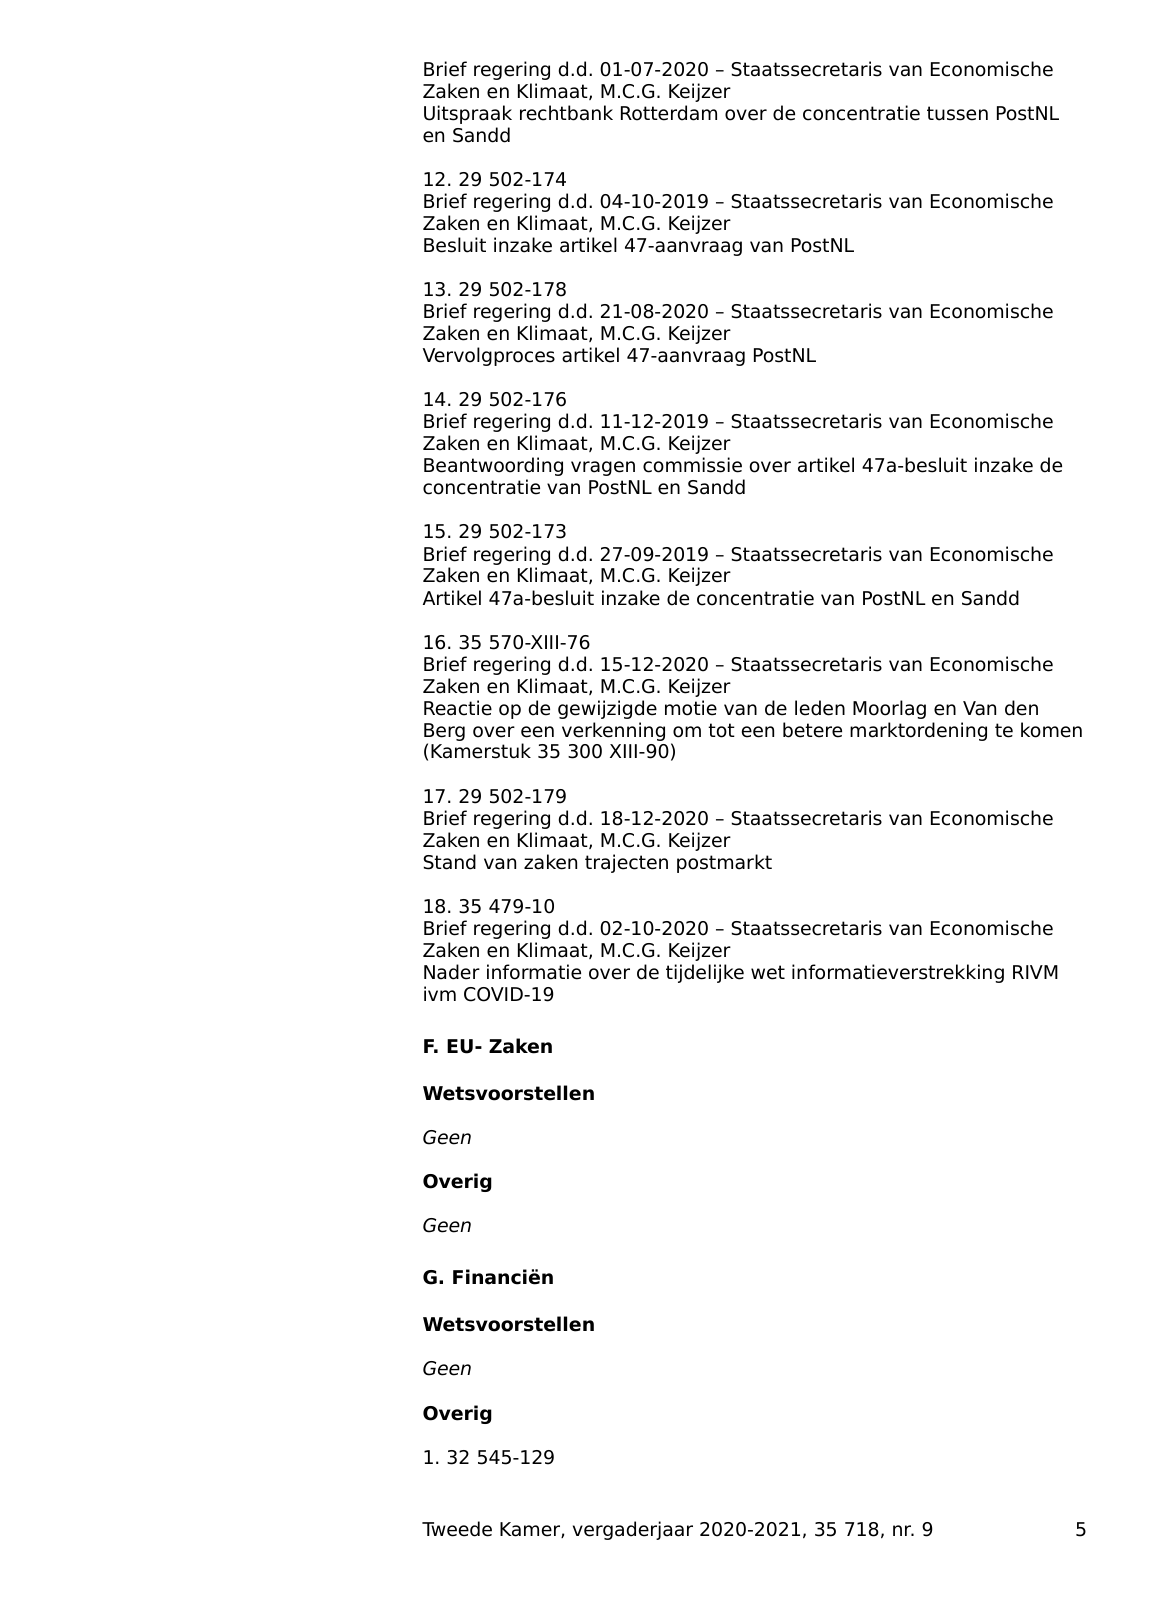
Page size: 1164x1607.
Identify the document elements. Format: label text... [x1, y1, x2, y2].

text Nader informatie over de tijdelijke wet informatieverstrekking RIVM ivm COVID-19 [422, 962, 1087, 1006]
subtitle Wetsvoorstellen [422, 1083, 1087, 1104]
text 1. 32 545-129 [422, 1447, 1087, 1468]
subtitle Geen [422, 1358, 1087, 1380]
text 17. 29 502-179 [422, 786, 1087, 808]
subtitle Geen [422, 1215, 1087, 1237]
text 14. 29 502-176 [422, 389, 1087, 411]
subtitle F. EU- Zaken [422, 1036, 1087, 1058]
text Brief regering d.d. 01-07-2020 – Staatssecretaris van Economische Zaken en Klimaat, M.C.G. Keijzer [422, 59, 1087, 103]
subtitle Overig [422, 1171, 1087, 1193]
text Reactie op de gewijzigde motie van de leden Moorlag en Van den Berg over een verkenning om tot een betere marktordening te komen (Kamerstuk 35 300 XIII-90) [422, 697, 1087, 763]
text Brief regering d.d. 11-12-2019 – Staatssecretaris van Economische Zaken en Klimaat, M.C.G. Keijzer [422, 411, 1087, 455]
text 18. 35 479-10 [422, 896, 1087, 918]
text 15. 29 502-173 [422, 521, 1087, 543]
text Brief regering d.d. 18-12-2020 – Staatssecretaris van Economische Zaken en Klimaat, M.C.G. Keijzer [422, 808, 1087, 852]
text Brief regering d.d. 04-10-2019 – Staatssecretaris van Economische Zaken en Klimaat, M.C.G. Keijzer [422, 191, 1087, 235]
text Brief regering d.d. 15-12-2020 – Staatssecretaris van Economische Zaken en Klimaat, M.C.G. Keijzer [422, 653, 1087, 697]
text Vervolgproces artikel 47-aanvraag PostNL [422, 345, 1087, 367]
text Besluit inzake artikel 47-aanvraag van PostNL [422, 235, 1087, 257]
subtitle Geen [422, 1127, 1087, 1149]
text Beantwoording vragen commissie over artikel 47a-besluit inzake de concentratie van PostNL en Sandd [422, 455, 1087, 499]
text Brief regering d.d. 27-09-2019 – Staatssecretaris van Economische Zaken en Klimaat, M.C.G. Keijzer [422, 543, 1087, 587]
text 13. 29 502-178 [422, 279, 1087, 301]
text Brief regering d.d. 02-10-2020 – Staatssecretaris van Economische Zaken en Klimaat, M.C.G. Keijzer [422, 918, 1087, 962]
text Stand van zaken trajecten postmarkt [422, 852, 1087, 873]
text Uitspraak rechtbank Rotterdam over de concentratie tussen PostNL en Sandd [422, 103, 1087, 147]
subtitle Wetsvoorstellen [422, 1314, 1087, 1336]
text Brief regering d.d. 21-08-2020 – Staatssecretaris van Economische Zaken en Klimaat, M.C.G. Keijzer [422, 301, 1087, 345]
text 12. 29 502-174 [422, 169, 1087, 191]
text Artikel 47a-besluit inzake de concentratie van PostNL en Sandd [422, 587, 1087, 609]
subtitle G. Financiën [422, 1267, 1087, 1289]
text 16. 35 570-XIII-76 [422, 632, 1087, 653]
subtitle Overig [422, 1402, 1087, 1424]
